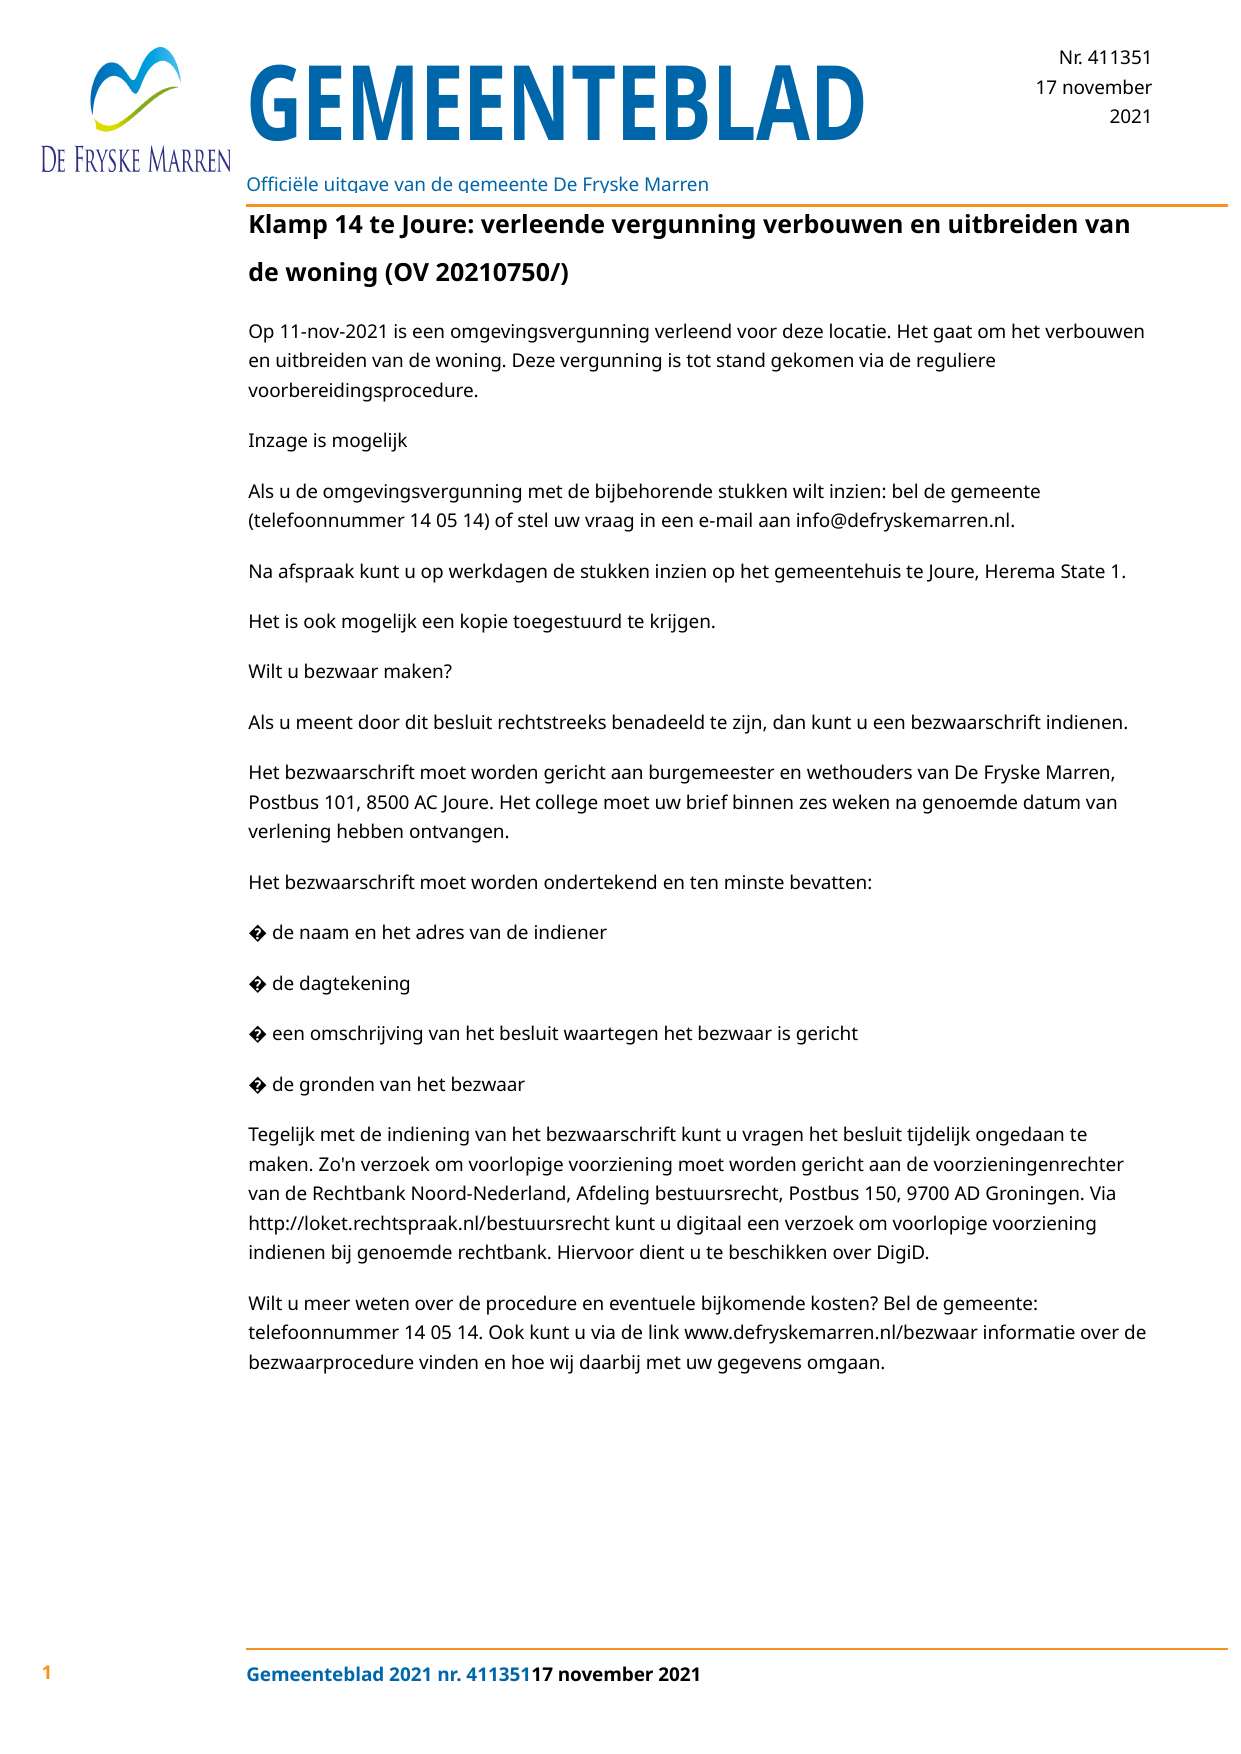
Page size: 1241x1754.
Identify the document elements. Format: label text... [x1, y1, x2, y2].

text Als u de omgevingsvergunning met de bijbehorende stukken wilt inzien: bel de gemeente (telefoonnummer 14 05 14) of stel uw vraag in een e-mail aan info@defryskemarren.nl. [248, 478, 1152, 533]
text Wilt u bezwaar maken? [248, 659, 1152, 684]
text Na afspraak kunt u op werkdagen de stukken inzien op het gemeentehuis te Joure, Herema State 1. [248, 558, 1152, 584]
text Wilt u meer weten over de procedure en eventuele bijkomende kosten? Bel de gemeente: telefoonnummer 14 05 14. Ook kunt u via de link www.defryskemarren.nl/bezwaar informatie over de bezwaarprocedure vinden en hoe wij daarbij met uw gegevens omgaan. [248, 1290, 1152, 1375]
text Tegelijk met de indiening van het bezwaarschrift kunt u vragen het besluit tijdelijk ongedaan te maken. Zo'n verzoek om voorlopige voorziening moet worden gericht aan de voorzieningenrechter van de Rechtbank Noord-Nederland, Afdeling bestuursrecht, Postbus 150, 9700 AD Groningen. Via http://loket.rechtspraak.nl/bestuursrecht kunt u digitaal een verzoek om voorlopige voorziening indienen bij genoemde rechtbank. Hiervoor dient u te beschikken over DigiD. [248, 1121, 1152, 1265]
text � de naam en het adres van de indiener [248, 919, 1152, 945]
text Op 11-nov-2021 is een omgevingsvergunning verleend voor deze locatie. Het gaat om het verbouwen en uitbreiden van de woning. Deze vergunning is tot stand gekomen via de reguliere voorbereidingsprocedure. [248, 318, 1152, 403]
text � de dagtekening [248, 970, 1152, 996]
text Het bezwaarschrift moet worden ondertekend en ten minste bevatten: [248, 869, 1152, 895]
text Inzage is mogelijk [248, 427, 1152, 453]
text Als u meent door dit besluit rechtstreeks benadeeld te zijn, dan kunt u een bezwaarschrift indienen. [248, 709, 1152, 735]
text Het is ook mogelijk een kopie toegestuurd te krijgen. [248, 608, 1152, 634]
text Klamp 14 te Joure: verleende vergunning verbouwen en uitbreiden van de woning (OV 20210750/) [248, 207, 1152, 288]
text � een omschrijving van het besluit waartegen het bezwaar is gericht [248, 1020, 1152, 1046]
text Het bezwaarschrift moet worden gericht aan burgemeester en wethouders van De Fryske Marren, Postbus 101, 8500 AC Joure. Het college moet uw brief binnen zes weken na genoemde datum van verlening hebben ontvangen. [248, 759, 1152, 844]
picture [41, 47, 231, 172]
text � de gronden van het bezwaar [248, 1071, 1152, 1097]
